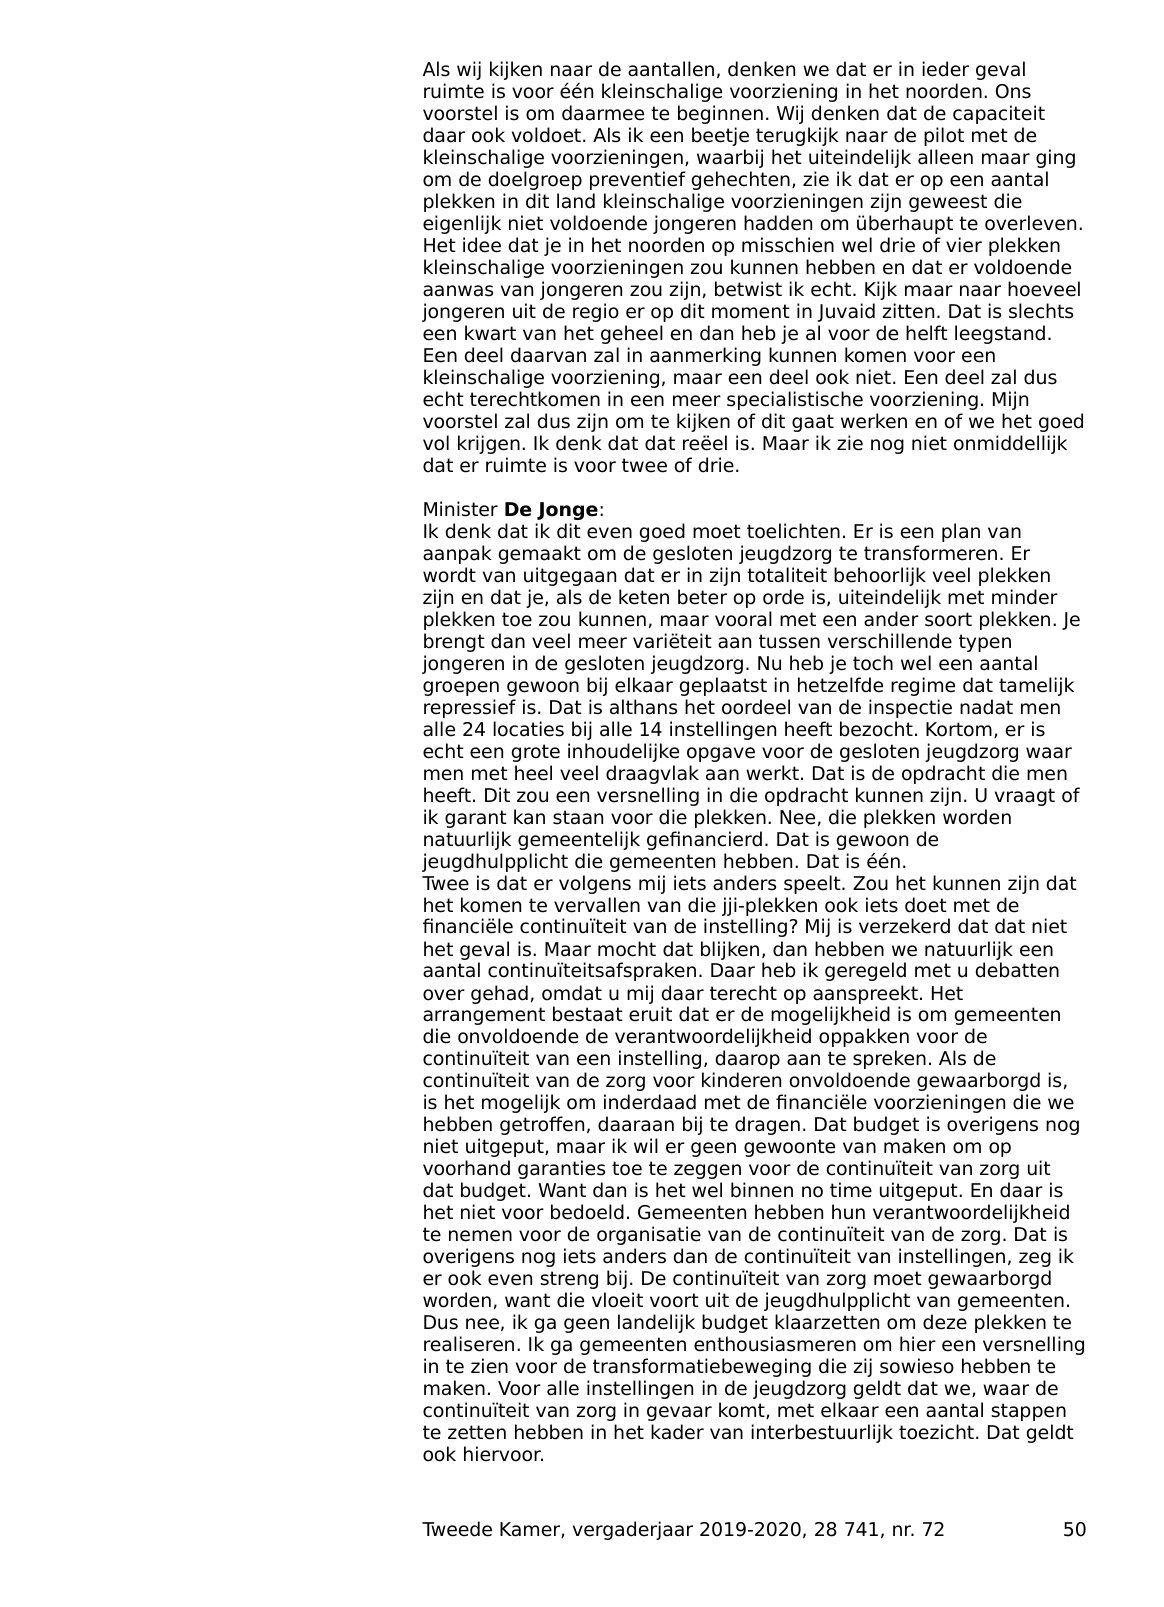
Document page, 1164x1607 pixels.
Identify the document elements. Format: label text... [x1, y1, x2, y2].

text Ik denk dat ik dit even goed moet toelichten. Er is een plan van aanpak gemaakt om de gesloten jeugdzorg te transformeren. Er wordt van uitgegaan dat er in zijn totaliteit behoorlijk veel plekken zijn en dat je, als de keten beter op orde is, uiteindelijk met minder plekken toe zou kunnen, maar vooral met een ander soort plekken. Je brengt dan veel meer variëteit aan tussen verschillende typen jongeren in de gesloten jeugdzorg. Nu heb je toch wel een aantal groepen gewoon bij elkaar geplaatst in hetzelfde regime dat tamelijk repressief is. Dat is althans het oordeel van de inspectie nadat men alle 24 locaties bij alle 14 instellingen heeft bezocht. Kortom, er is echt een grote inhoudelijke opgave voor de gesloten jeugdzorg waar men met heel veel draagvlak aan werkt. Dat is de opdracht die men heeft. Dit zou een versnelling in die opdracht kunnen zijn. U vraagt of ik garant kan staan voor die plekken. Nee, die plekken worden natuurlijk gemeentelijk gefinancierd. Dat is gewoon de jeugdhulpplicht die gemeenten hebben. Dat is één. [422, 521, 1087, 872]
text Als wij kijken naar de aantallen, denken we dat er in ieder geval ruimte is voor één kleinschalige voorziening in het noorden. Ons voorstel is om daarmee te beginnen. Wij denken dat de capaciteit daar ook voldoet. Als ik een beetje terugkijk naar de pilot met de kleinschalige voorzieningen, waarbij het uiteindelijk alleen maar ging om de doelgroep preventief gehechten, zie ik dat er op een aantal plekken in dit land kleinschalige voorzieningen zijn geweest die eigenlijk niet voldoende jongeren hadden om überhaupt te overleven. Het idee dat je in het noorden op misschien wel drie of vier plekken kleinschalige voorzieningen zou kunnen hebben en dat er voldoende aanwas van jongeren zou zijn, betwist ik echt. Kijk maar naar hoeveel jongeren uit de regio er op dit moment in Juvaid zitten. Dat is slechts een kwart van het geheel en dan heb je al voor de helft leegstand. Een deel daarvan zal in aanmerking kunnen komen voor een kleinschalige voorziening, maar een deel ook niet. Een deel zal dus echt terechtkomen in een meer specialistische voorziening. Mijn voorstel zal dus zijn om te kijken of dit gaat werken en of we het goed vol krijgen. Ik denk dat dat reëel is. Maar ik zie nog niet onmiddellijk dat er ruimte is voor twee of drie. [422, 59, 1087, 477]
text Twee is dat er volgens mij iets anders speelt. Zou het kunnen zijn dat het komen te vervallen van die jji-plekken ook iets doet met de financiële continuïteit van de instelling? Mij is verzekerd dat dat niet het geval is. Maar mocht dat blijken, dan hebben we natuurlijk een aantal continuïteitsafspraken. Daar heb ik geregeld met u debatten over gehad, omdat u mij daar terecht op aanspreekt. Het arrangement bestaat eruit dat er de mogelijkheid is om gemeenten die onvoldoende de verantwoordelijkheid oppakken voor de continuïteit van een instelling, daarop aan te spreken. Als de continuïteit van de zorg voor kinderen onvoldoende gewaarborgd is, is het mogelijk om inderdaad met de financiële voorzieningen die we hebben getroffen, daaraan bij te dragen. Dat budget is overigens nog niet uitgeput, maar ik wil er geen gewoonte van maken om op voorhand garanties toe te zeggen voor de continuïteit van zorg uit dat budget. Want dan is het wel binnen no time uitgeput. En daar is het niet voor bedoeld. Gemeenten hebben hun verantwoordelijkheid te nemen voor de organisatie van de continuïteit van de zorg. Dat is overigens nog iets anders dan de continuïteit van instellingen, zeg ik er ook even streng bij. De continuïteit van zorg moet gewaarborgd worden, want die vloeit voort uit de jeugdhulpplicht van gemeenten. Dus nee, ik ga geen landelijk budget klaarzetten om deze plekken te realiseren. Ik ga gemeenten enthousiasmeren om hier een versnelling in te zien voor de transformatiebeweging die zij sowieso hebben te maken. Voor alle instellingen in de jeugdzorg geldt dat we, waar de continuïteit van zorg in gevaar komt, met elkaar een aantal stappen te zetten hebben in het kader van interbestuurlijk toezicht. Dat geldt ook hiervoor. [422, 872, 1087, 1466]
text Minister De Jonge: [422, 499, 1087, 521]
